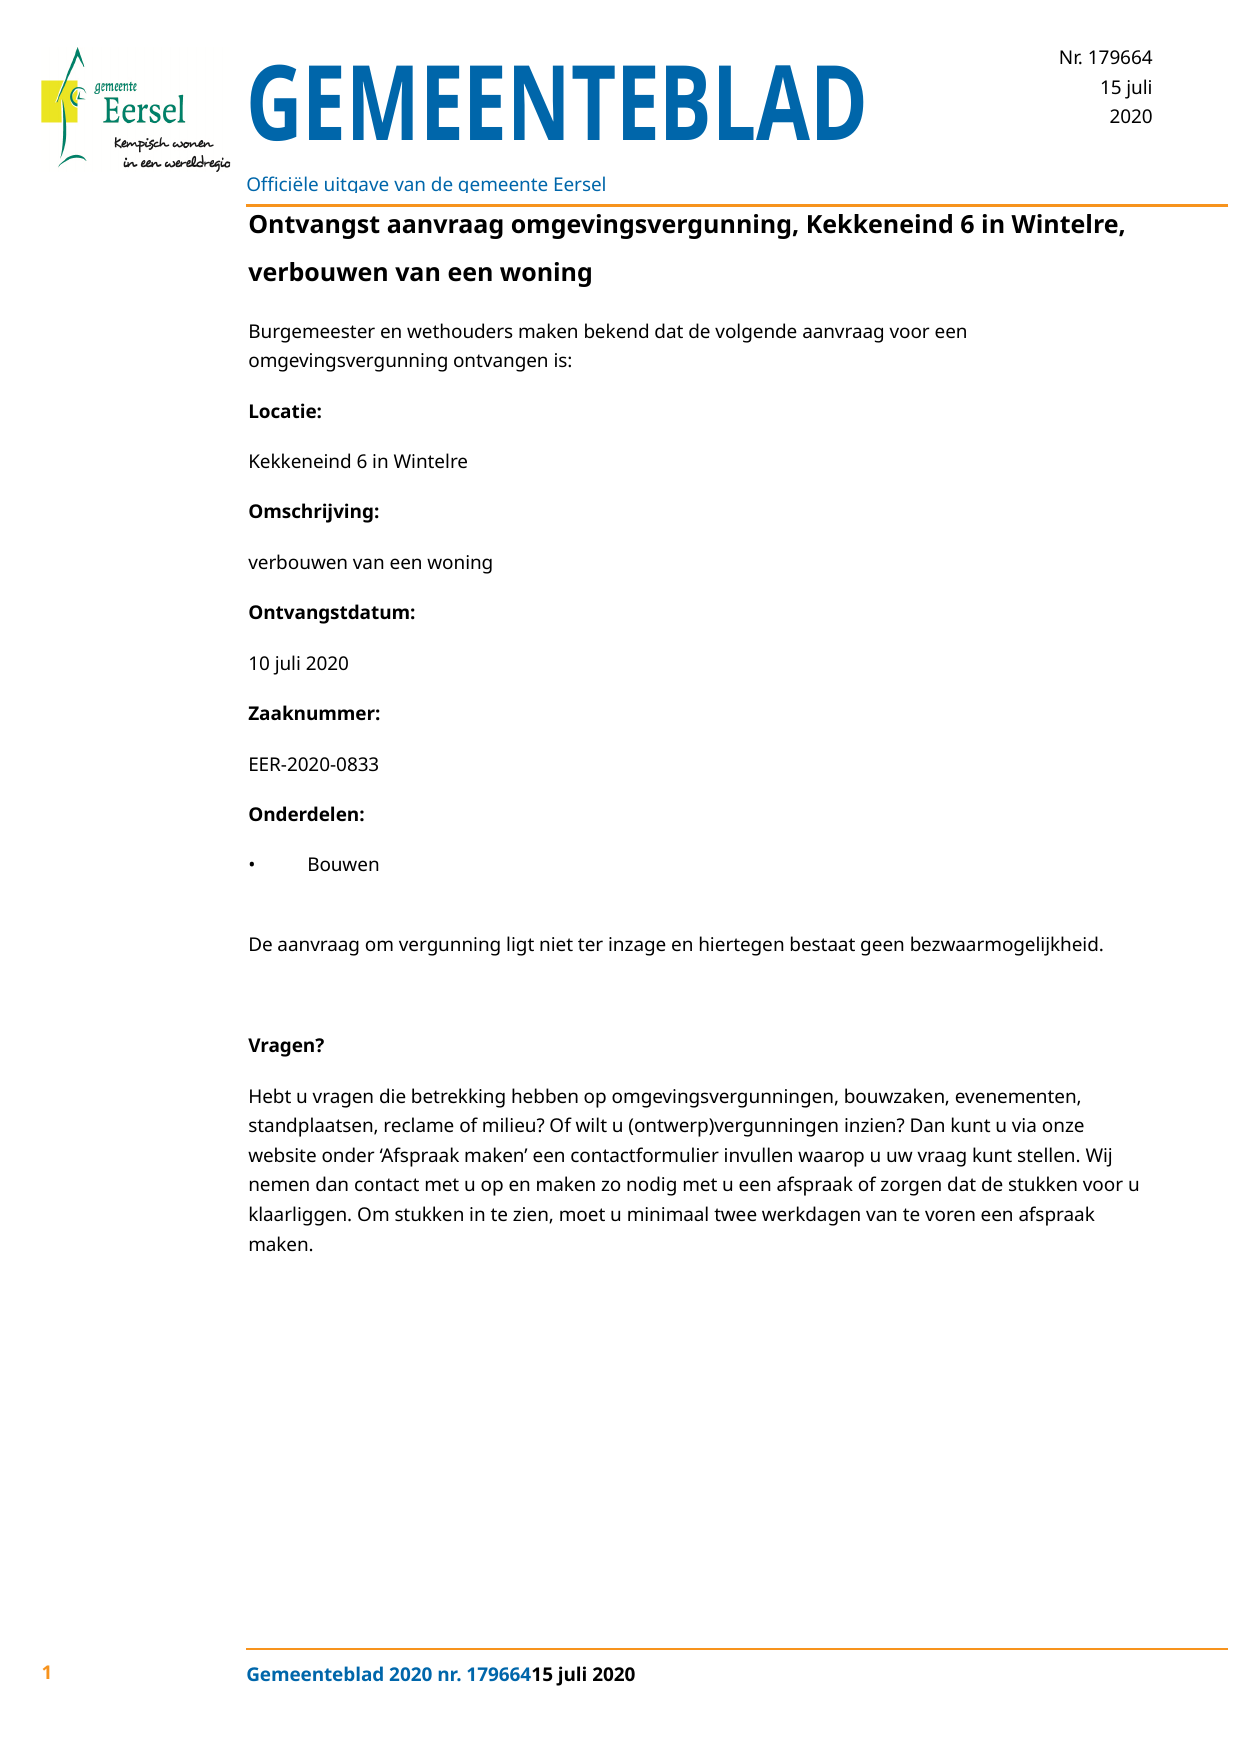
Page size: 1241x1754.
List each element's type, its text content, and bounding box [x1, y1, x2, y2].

text Ontvangst aanvraag omgevingsvergunning, Kekkeneind 6 in Wintelre, verbouwen van een woning [248, 207, 1152, 288]
text Hebt u vragen die betrekking hebben op omgevingsvergunningen, bouwzaken, evenementen, standplaatsen, reclame of milieu? Of wilt u (ontwerp)vergunningen inzien? Dan kunt u via onze website onder ‘Afspraak maken’ een contactformulier invullen waarop u uw vraag kunt stellen. Wij nemen dan contact met u op en maken zo nodig met u een afspraak of zorgen dat de stukken voor u klaarliggen. Om stukken in te zien, moet u minimaal twee werkdagen van te voren een afspraak maken. [248, 1083, 1152, 1257]
text Onderdelen: [248, 801, 1152, 827]
text De aanvraag om vergunning ligt niet ter inzage en hiertegen bestaat geen bezwaarmogelijkheid. [248, 932, 1152, 957]
text Ontvangstdatum: [248, 599, 1152, 625]
text EER-2020-0833 [248, 751, 1152, 777]
text Zaaknummer: [248, 700, 1152, 726]
text Vragen? [248, 1032, 1152, 1058]
text verbouwen van een woning [248, 549, 1152, 575]
text Kekkeneind 6 in Wintelre [248, 448, 1152, 474]
picture [41, 47, 231, 172]
text Omschrijving: [248, 499, 1152, 524]
text Locatie: [248, 398, 1152, 424]
list Bouwen [248, 852, 1152, 877]
text 10 juli 2020 [248, 650, 1152, 676]
text Burgemeester en wethouders maken bekend dat de volgende aanvraag voor een omgevingsvergunning ontvangen is: [248, 318, 1152, 373]
